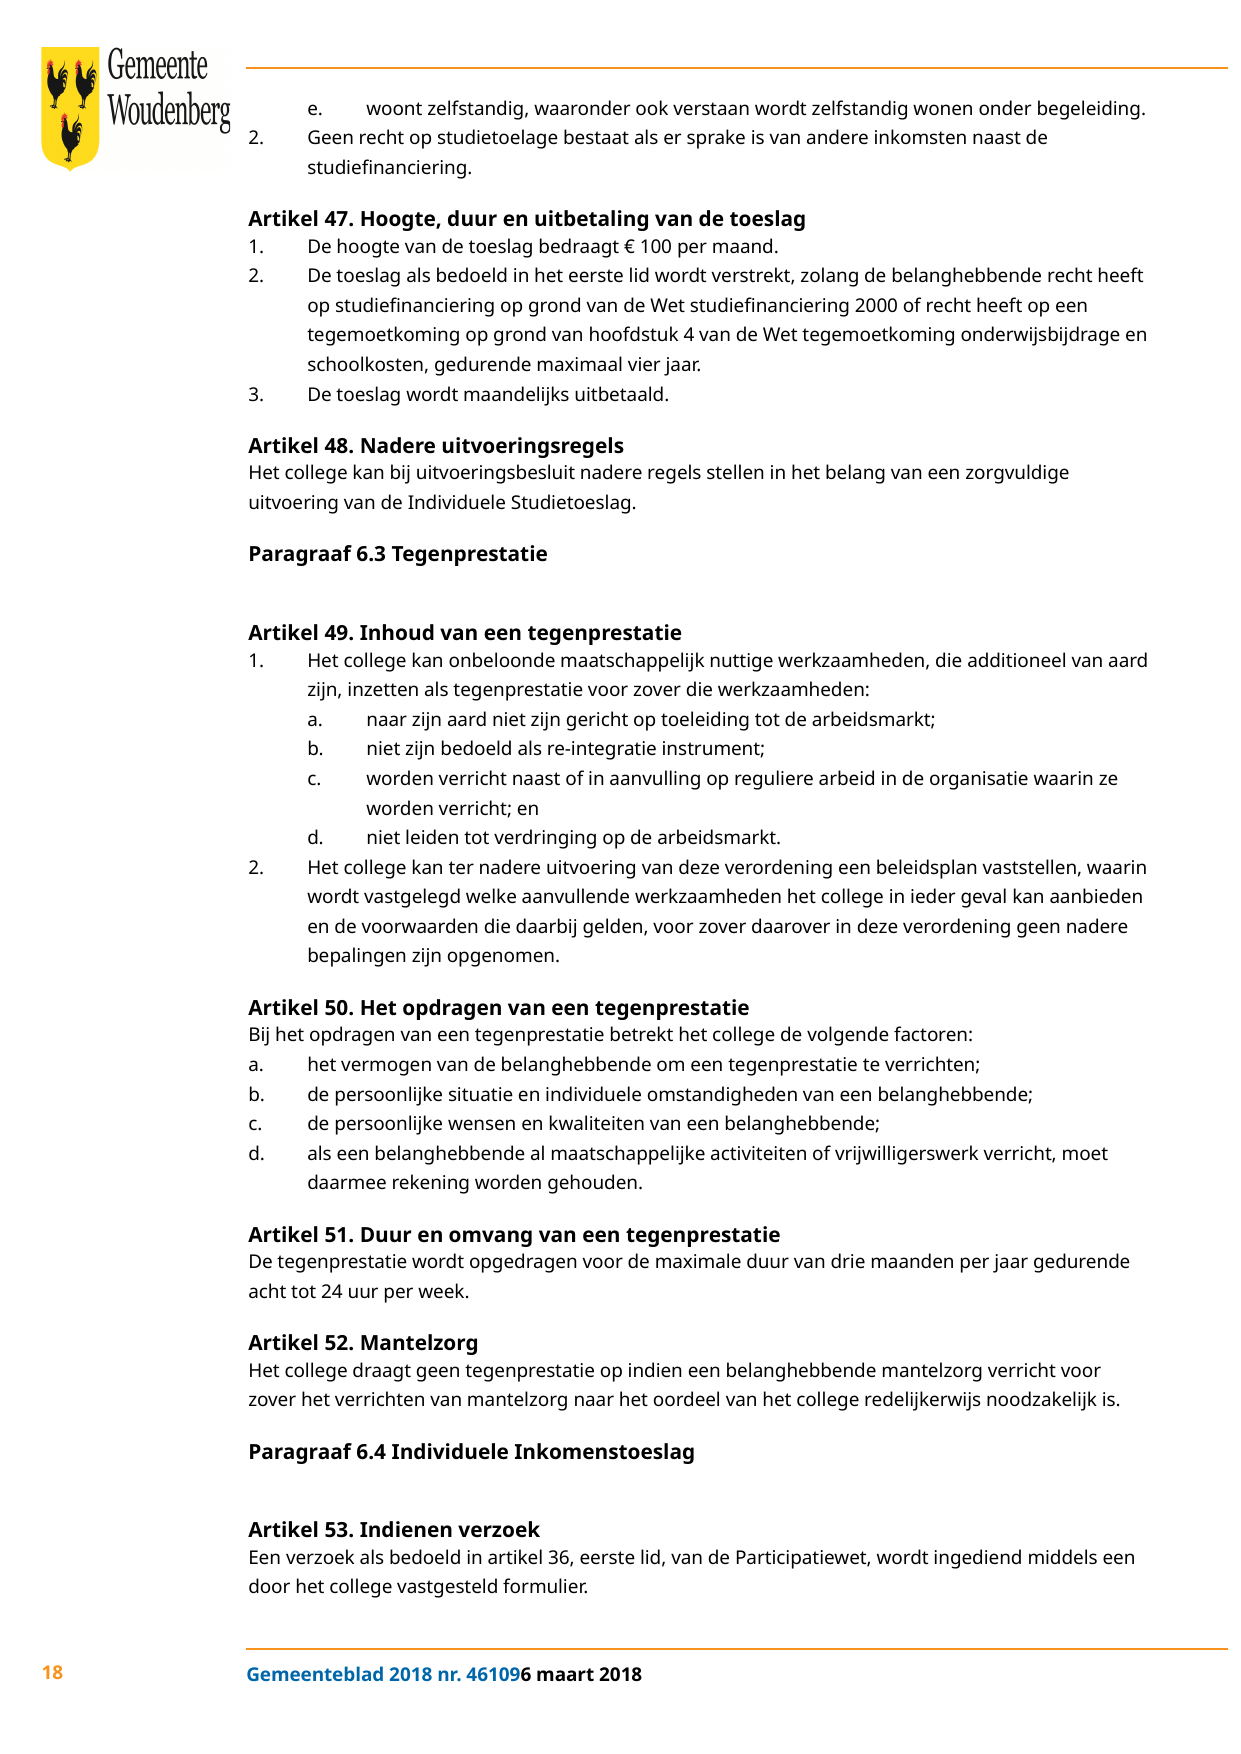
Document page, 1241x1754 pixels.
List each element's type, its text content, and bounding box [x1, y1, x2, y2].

text Artikel 51. Duur en omvang van een tegenprestatie [248, 1220, 1152, 1248]
list De toeslag wordt maandelijks uitbetaald. [248, 381, 1152, 406]
text Artikel 49. Inhoud van een tegenprestatie [248, 618, 1152, 647]
list niet zijn bedoeld als re-integratie instrument; [307, 736, 1152, 761]
list de persoonlijke situatie en individuele omstandigheden van een belanghebbende; [248, 1081, 1152, 1106]
text Het college kan bij uitvoeringsbesluit nadere regels stellen in het belang van een zorgvuldige uitvoering van de Individuele Studietoeslag. [248, 459, 1152, 515]
list worden verricht naast of in aanvulling op reguliere arbeid in de organisatie waarin ze worden verricht; en [307, 765, 1152, 821]
picture [41, 47, 231, 172]
text Een verzoek als bedoeld in artikel 36, eerste lid, van de Participatiewet, wordt ingediend middels een door het college vastgesteld formulier. [248, 1544, 1152, 1599]
list Geen recht op studietoelage bestaat als er sprake is van andere inkomsten naast de studiefinanciering. [248, 124, 1152, 180]
text Artikel 47. Hoogte, duur en uitbetaling van de toeslag [248, 204, 1152, 233]
list De hoogte van de toeslag bedraagt € 100 per maand. [248, 233, 1152, 258]
list naar zijn aard niet zijn gericht op toeleiding tot de arbeidsmarkt; [307, 706, 1152, 732]
list niet leiden tot verdringing op de arbeidsmarkt. [307, 824, 1152, 850]
text Paragraaf 6.4 Individuele Inkomenstoeslag [248, 1437, 1152, 1465]
text Paragraaf 6.3 Tegenprestatie [248, 539, 1152, 568]
list de persoonlijke wensen en kwaliteiten van een belanghebbende; [248, 1110, 1152, 1136]
text Bij het opdragen van een tegenprestatie betrekt het college de volgende factoren: [248, 1022, 1152, 1047]
list Het college kan ter nadere uitvoering van deze verordening een beleidsplan vaststellen, waarin wordt vastgelegd welke aanvullende werkzaamheden het college in ieder geval kan aanbieden en de voorwaarden die daarbij gelden, voor zover daarover in deze verordening geen nadere bepalingen zijn opgenomen. [248, 854, 1152, 968]
list als een belanghebbende al maatschappelijke activiteiten of vrijwilligerswerk verricht, moet daarmee rekening worden gehouden. [248, 1140, 1152, 1195]
text Het college draagt geen tegenprestatie op indien een belanghebbende mantelzorg verricht voor zover het verrichten van mantelzorg naar het oordeel van het college redelijkerwijs noodzakelijk is. [248, 1357, 1152, 1412]
list het vermogen van de belanghebbende om een tegenprestatie te verrichten; [248, 1051, 1152, 1077]
list woont zelfstandig, waaronder ook verstaan wordt zelfstandig wonen onder begeleiding. [307, 95, 1152, 121]
text Artikel 53. Indienen verzoek [248, 1516, 1152, 1544]
text De tegenprestatie wordt opgedragen voor de maximale duur van drie maanden per jaar gedurende acht tot 24 uur per week. [248, 1248, 1152, 1304]
list Het college kan onbeloonde maatschappelijk nuttige werkzaamheden, die additioneel van aard zijn, inzetten als tegenprestatie voor zover die werkzaamheden: [248, 647, 1152, 702]
text Artikel 48. Nadere uitvoeringsregels [248, 431, 1152, 459]
list De toeslag als bedoeld in het eerste lid wordt verstrekt, zolang de belanghebbende recht heeft op studiefinanciering op grond van de Wet studiefinanciering 2000 of recht heeft op een tegemoetkoming op grond van hoofdstuk 4 van de Wet tegemoetkoming onderwijsbijdrage en schoolkosten, gedurende maximaal vier jaar. [248, 262, 1152, 377]
text Artikel 52. Mantelzorg [248, 1328, 1152, 1357]
text Artikel 50. Het opdragen van een tegenprestatie [248, 993, 1152, 1022]
